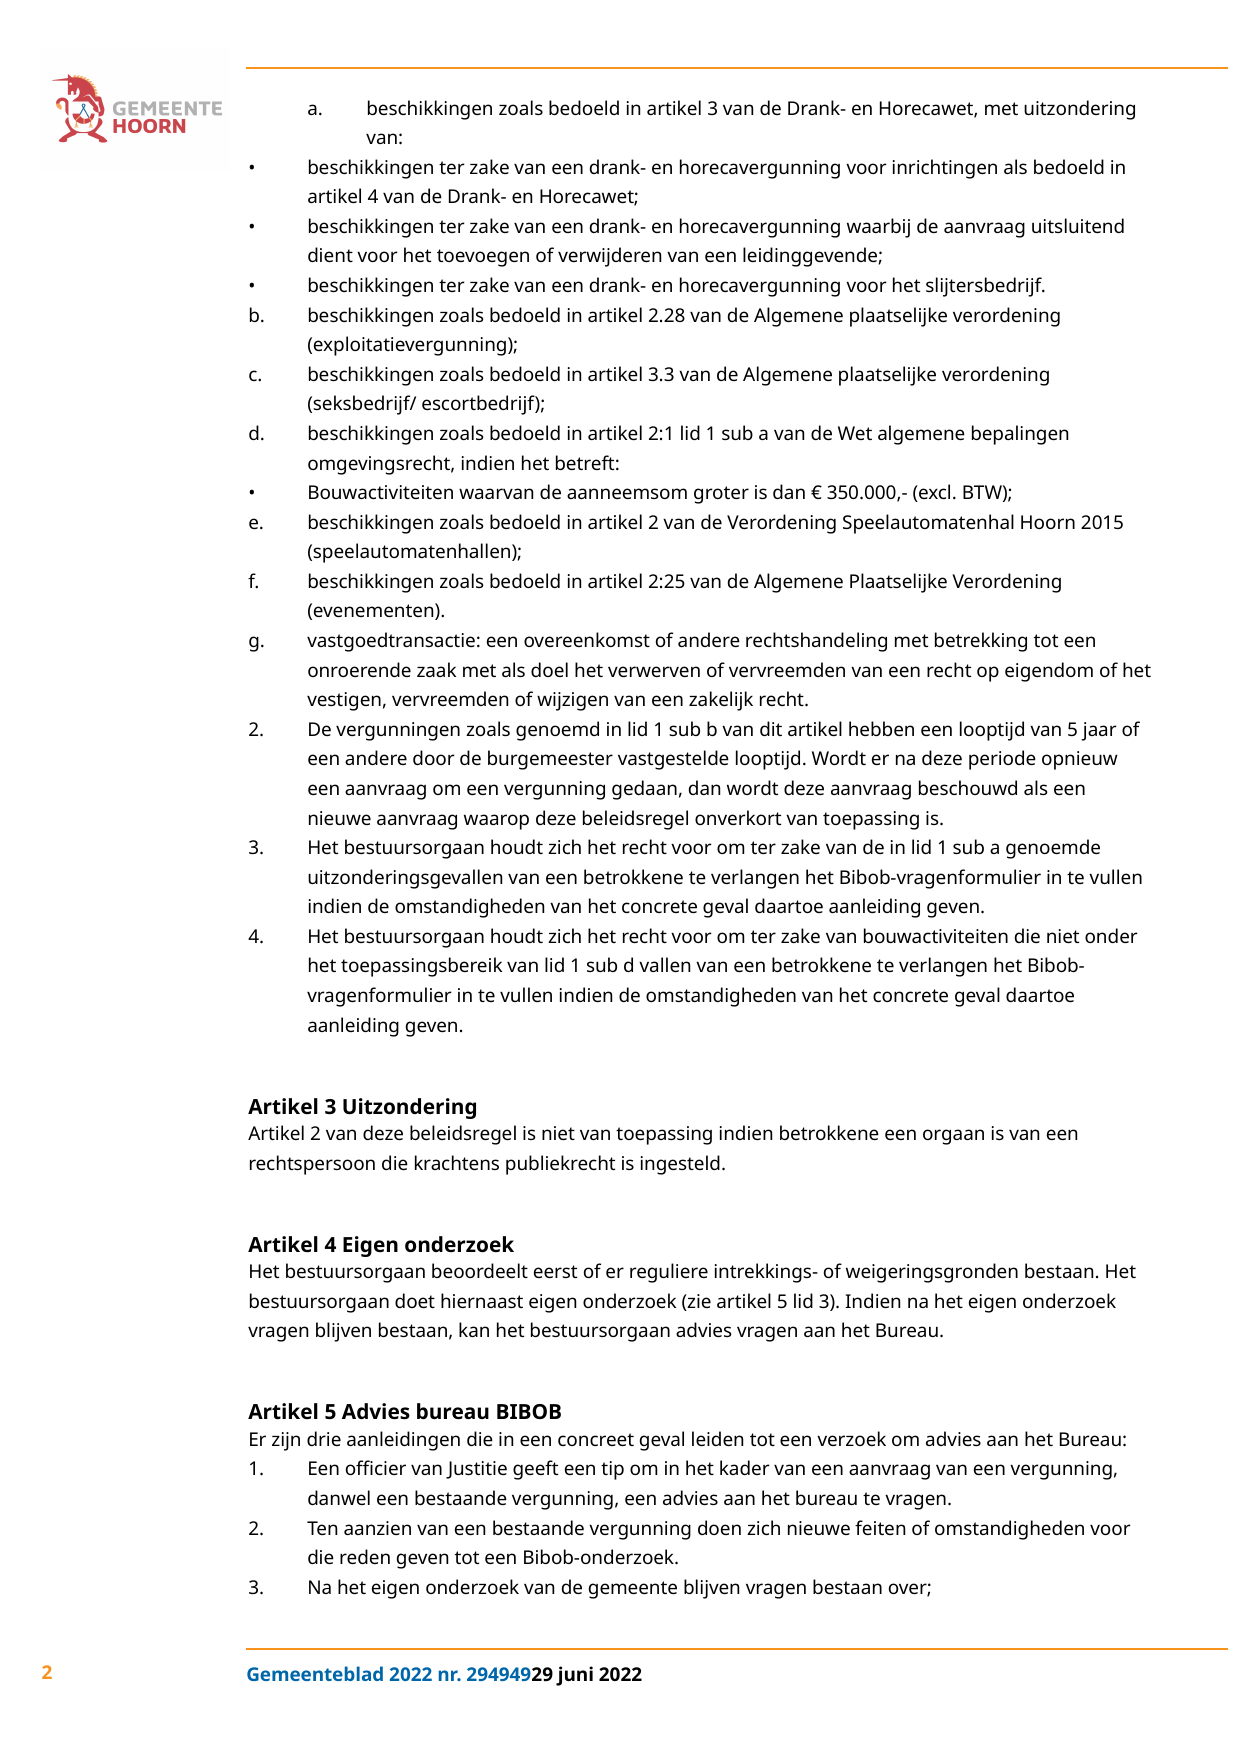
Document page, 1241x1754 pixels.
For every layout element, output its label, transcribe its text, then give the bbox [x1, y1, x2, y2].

list Ten aanzien van een bestaande vergunning doen zich nieuwe feiten of omstandigheden voor die reden geven tot een Bibob-onderzoek. [248, 1515, 1152, 1570]
text Het bestuursorgaan beoordeelt eerst of er reguliere intrekkings- of weigeringsgronden bestaan. Het bestuursorgaan doet hiernaast eigen onderzoek (zie artikel 5 lid 3). Indien na het eigen onderzoek vragen blijven bestaan, kan het bestuursorgaan advies vragen aan het Bureau. [248, 1258, 1152, 1343]
list beschikkingen zoals bedoeld in artikel 2:25 van de Algemene Plaatselijke Verordening (evenementen). [248, 568, 1152, 623]
list Het bestuursorgaan houdt zich het recht voor om ter zake van bouwactiviteiten die niet onder het toepassingsbereik van lid 1 sub d vallen van een betrokkene te verlangen het Bibob-vragenformulier in te vullen indien de omstandigheden van het concrete geval daartoe aanleiding geven. [248, 923, 1152, 1038]
list beschikkingen zoals bedoeld in artikel 3.3 van de Algemene plaatselijke verordening (seksbedrijf/ escortbedrijf); [248, 361, 1152, 416]
text Er zijn drie aanleidingen die in een concreet geval leiden tot een verzoek om advies aan het Bureau: [248, 1426, 1152, 1452]
text Artikel 4 Eigen onderzoek [248, 1230, 1152, 1258]
list beschikkingen zoals bedoeld in artikel 2.28 van de Algemene plaatselijke verordening (exploitatievergunning); [248, 302, 1152, 357]
picture [41, 47, 231, 172]
list De vergunningen zoals genoemd in lid 1 sub b van dit artikel hebben een looptijd van 5 jaar of een andere door de burgemeester vastgestelde looptijd. Wordt er na deze periode opnieuw een aanvraag om een vergunning gedaan, dan wordt deze aanvraag beschouwd als een nieuwe aanvraag waarop deze beleidsregel onverkort van toepassing is. [248, 716, 1152, 831]
list beschikkingen zoals bedoeld in artikel 2:1 lid 1 sub a van de Wet algemene bepalingen omgevingsrecht, indien het betreft: [248, 420, 1152, 476]
text Artikel 2 van deze beleidsregel is niet van toepassing indien betrokkene een orgaan is van een rechtspersoon die krachtens publiekrecht is ingesteld. [248, 1120, 1152, 1176]
list beschikkingen ter zake van een drank- en horecavergunning waarbij de aanvraag uitsluitend dient voor het toevoegen of verwijderen van een leidinggevende; [248, 213, 1152, 268]
list beschikkingen ter zake van een drank- en horecavergunning voor inrichtingen als bedoeld in artikel 4 van de Drank- en Horecawet; [248, 154, 1152, 209]
list Bouwactiviteiten waarvan de aanneemsom groter is dan € 350.000,- (excl. BTW); [248, 479, 1152, 505]
list Na het eigen onderzoek van de gemeente blijven vragen bestaan over; [248, 1574, 1152, 1599]
list vastgoedtransactie: een overeenkomst of andere rechtshandeling met betrekking tot een onroerende zaak met als doel het verwerven of vervreemden van een recht op eigendom of het vestigen, vervreemden of wijzigen van een zakelijk recht. [248, 627, 1152, 712]
text Artikel 5 Advies bureau BIBOB [248, 1397, 1152, 1426]
list Een officier van Justitie geeft een tip om in het kader van een aanvraag van een vergunning, danwel een bestaande vergunning, een advies aan het bureau te vragen. [248, 1456, 1152, 1511]
list beschikkingen zoals bedoeld in artikel 3 van de Drank- en Horecawet, met uitzondering van: [307, 95, 1152, 150]
text Artikel 3 Uitzondering [248, 1092, 1152, 1120]
list beschikkingen ter zake van een drank- en horecavergunning voor het slijtersbedrijf. [248, 272, 1152, 298]
list Het bestuursorgaan houdt zich het recht voor om ter zake van de in lid 1 sub a genoemde uitzonderingsgevallen van een betrokkene te verlangen het Bibob-vragenformulier in te vullen indien de omstandigheden van het concrete geval daartoe aanleiding geven. [248, 834, 1152, 919]
list beschikkingen zoals bedoeld in artikel 2 van de Verordening Speelautomatenhal Hoorn 2015 (speelautomatenhallen); [248, 509, 1152, 564]
